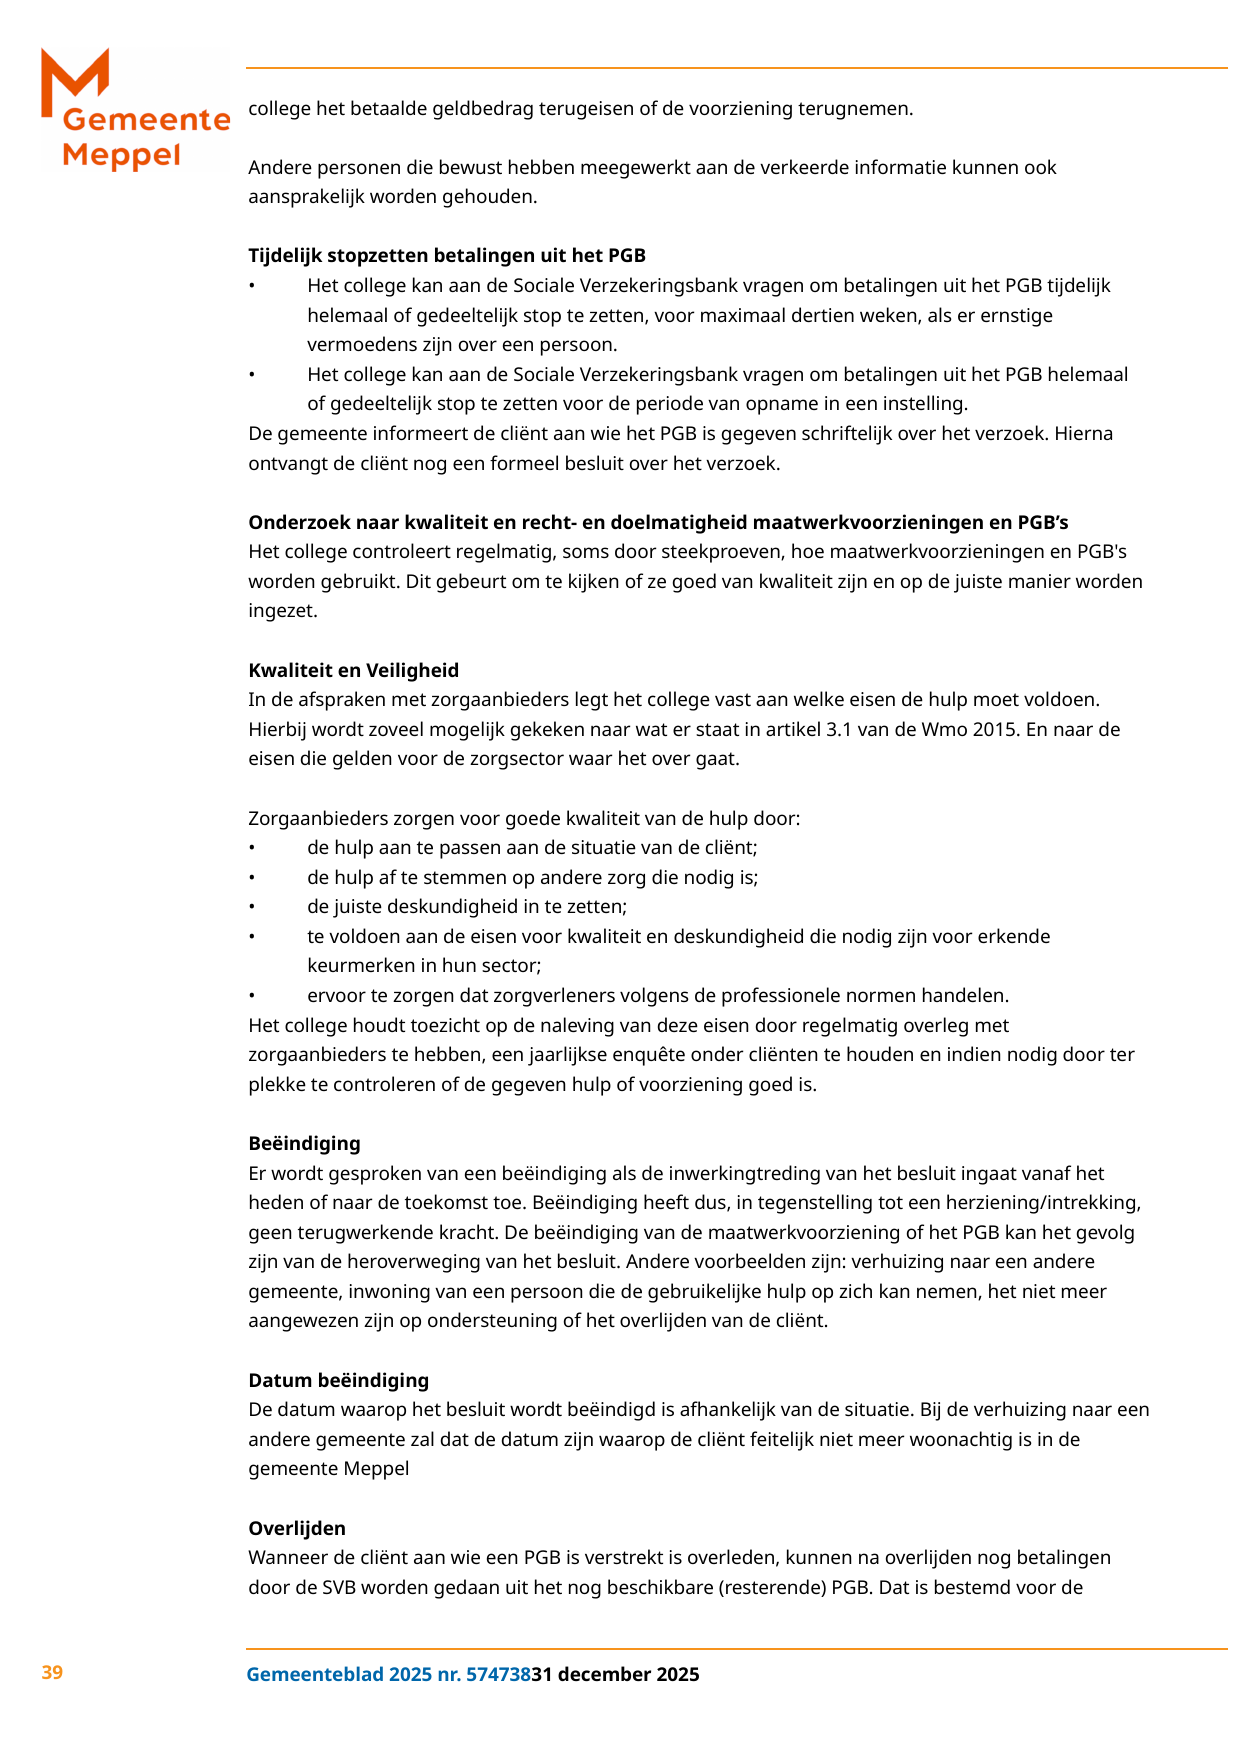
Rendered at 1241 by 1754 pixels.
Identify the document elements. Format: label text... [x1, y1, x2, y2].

picture [41, 47, 231, 172]
list Het college kan aan de Sociale Verzekeringsbank vragen om betalingen uit het PGB helemaal of gedeeltelijk stop te zetten voor de periode van opname in een instelling. [248, 361, 1152, 416]
list de juiste deskundigheid in te zetten; [248, 893, 1152, 919]
text Wanneer de cliënt aan wie een PGB is verstrekt is overleden, kunnen na overlijden nog betalingen door de SVB worden gedaan uit het nog beschikbare (resterende) PGB. Dat is bestemd voor de [248, 1544, 1152, 1600]
text Het college houdt toezicht op de naleving van deze eisen door regelmatig overleg met zorgaanbieders te hebben, een jaarlijkse enquête onder cliënten te houden en indien nodig door ter plekke te controleren of de gegeven hulp of voorziening goed is. [248, 1012, 1152, 1097]
text Kwaliteit en Veiligheid [248, 657, 1152, 683]
list de hulp aan te passen aan de situatie van de cliënt; [248, 834, 1152, 860]
text De gemeente informeert de cliënt aan wie het PGB is gegeven schriftelijk over het verzoek. Hierna ontvangt de cliënt nog een formeel besluit over het verzoek. [248, 420, 1152, 476]
list ervoor te zorgen dat zorgverleners volgens de professionele normen handelen. [248, 982, 1152, 1008]
list Het college kan aan de Sociale Verzekeringsbank vragen om betalingen uit het PGB tijdelijk helemaal of gedeeltelijk stop te zetten, voor maximaal dertien weken, als er ernstige vermoedens zijn over een persoon. [248, 272, 1152, 357]
text Onderzoek naar kwaliteit en recht- en doelmatigheid maatwerkvoorzieningen en PGB’s [248, 509, 1152, 535]
text In de afspraken met zorgaanbieders legt het college vast aan welke eisen de hulp moet voldoen. Hierbij wordt zoveel mogelijk gekeken naar wat er staat in artikel 3.1 van de Wmo 2015. En naar de eisen die gelden voor de zorgsector waar het over gaat. [248, 686, 1152, 771]
text Datum beëindiging [248, 1367, 1152, 1393]
list te voldoen aan de eisen voor kwaliteit en deskundigheid die nodig zijn voor erkende keurmerken in hun sector; [248, 923, 1152, 978]
text Het college controleert regelmatig, soms door steekproeven, hoe maatwerkvoorzieningen en PGB's worden gebruikt. Dit gebeurt om te kijken of ze goed van kwaliteit zijn en op de juiste manier worden ingezet. [248, 538, 1152, 623]
text college het betaalde geldbedrag terugeisen of de voorziening terugnemen. [248, 95, 1152, 121]
text Er wordt gesproken van een beëindiging als de inwerkingtreding van het besluit ingaat vanaf het heden of naar de toekomst toe. Beëindiging heeft dus, in tegenstelling tot een herziening/intrekking, geen terugwerkende kracht. De beëindiging van de maatwerkvoorziening of het PGB kan het gevolg zijn van de heroverweging van het besluit. Andere voorbeelden zijn: verhuizing naar een andere gemeente, inwoning van een persoon die de gebruikelijke hulp op zich kan nemen, het niet meer aangewezen zijn op ondersteuning of het overlijden van de cliënt. [248, 1160, 1152, 1333]
text Andere personen die bewust hebben meegewerkt aan de verkeerde informatie kunnen ook aansprakelijk worden gehouden. [248, 154, 1152, 209]
text Tijdelijk stopzetten betalingen uit het PGB [248, 243, 1152, 268]
text Zorgaanbieders zorgen voor goede kwaliteit van de hulp door: [248, 805, 1152, 831]
text Beëindiging [248, 1130, 1152, 1156]
text Overlijden [248, 1515, 1152, 1541]
list de hulp af te stemmen op andere zorg die nodig is; [248, 864, 1152, 890]
text De datum waarop het besluit wordt beëindigd is afhankelijk van de situatie. Bij de verhuizing naar een andere gemeente zal dat de datum zijn waarop de cliënt feitelijk niet meer woonachtig is in de gemeente Meppel [248, 1396, 1152, 1481]
